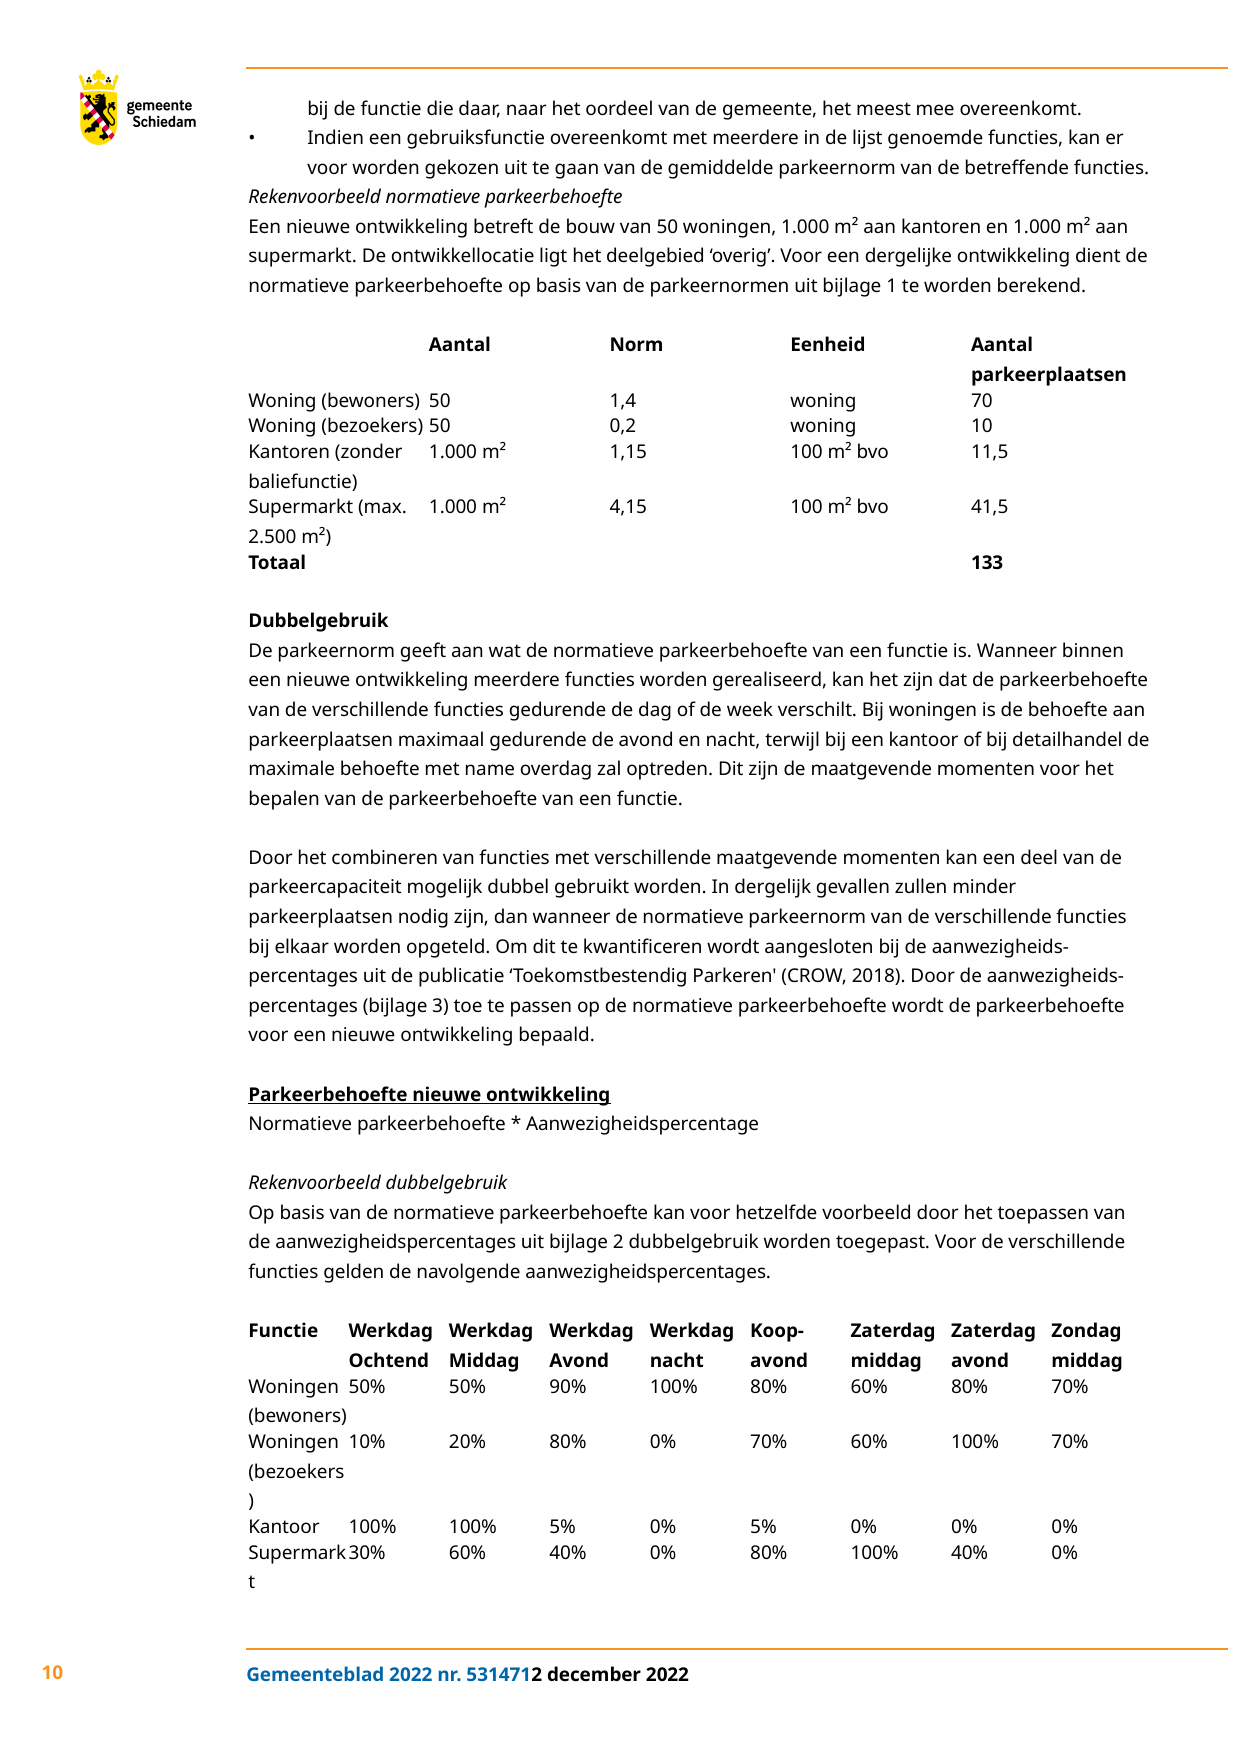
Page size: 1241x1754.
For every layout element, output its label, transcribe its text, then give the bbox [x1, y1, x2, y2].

table_cell 50 [429, 387, 609, 413]
text De parkeernorm geeft aan wat de normatieve parkeerbehoefte van een functie is. Wanneer binnen een nieuwe ontwikkeling meerdere functies worden gerealiseerd, kan het zijn dat de parkeerbehoefte van de verschillende functies gedurende de dag of de week verschilt. Bij woningen is de behoefte aan parkeerplaatsen maximaal gedurende de avond en nacht, terwijl bij een kantoor of bij detailhandel de maximale behoefte met name overdag zal optreden. Dit zijn de maatgevende momenten voor het bepalen van de parkeerbehoefte van een functie. [248, 637, 1152, 811]
table_cell 1,4 [609, 387, 790, 413]
table_header Werkdag Ochtend [348, 1318, 449, 1373]
table_cell 0% [650, 1513, 750, 1539]
text Door het combineren van functies met verschillende maatgevende momenten kan een deel van de parkeercapaciteit mogelijk dubbel gebruikt worden. In dergelijk gevallen zullen minder parkeerplaatsen nodig zijn, dan wanneer de normatieve parkeernorm van de verschillende functies bij elkaar worden opgeteld. Om dit te kwantificeren wordt aangesloten bij de aanwezigheids-percentages uit de publicatie ‘Toekomstbestendig Parkeren' (CROW, 2018). Door de aanwezigheids-percentages (bijlage 3) toe te passen op de normatieve parkeerbehoefte wordt de parkeerbehoefte voor een nieuwe ontwikkeling bepaald. [248, 844, 1152, 1047]
table_cell 100% [348, 1513, 449, 1539]
table_cell 11,5 [971, 438, 1152, 494]
table_header Functie [248, 1318, 348, 1373]
table_cell 100% [850, 1539, 951, 1594]
table_header Werkdag Avond [549, 1318, 649, 1373]
table_header Aantal parkeerplaatsen [971, 332, 1152, 387]
table_cell 10 [971, 413, 1152, 438]
table_cell 80% [549, 1428, 649, 1513]
table_cell 1,15 [609, 438, 790, 494]
table_header Aantal [429, 332, 609, 387]
table_cell 0% [1051, 1539, 1152, 1594]
table_header [248, 332, 429, 387]
table_cell 1.000 m² [429, 494, 609, 549]
text Normatieve parkeerbehoefte * Aanwezigheidspercentage [248, 1110, 1152, 1136]
text Parkeerbehoefte nieuwe ontwikkeling [248, 1081, 1152, 1107]
table_cell 100% [650, 1373, 750, 1428]
table_cell 60% [449, 1539, 549, 1594]
table_cell Woning (bewoners) [248, 387, 429, 413]
table_cell Woningen (bewoners) [248, 1373, 348, 1428]
table_cell 70% [1051, 1373, 1152, 1428]
table_cell [790, 549, 971, 575]
table_cell 0% [650, 1539, 750, 1594]
table_cell 133 [971, 549, 1152, 575]
table_cell 100% [951, 1428, 1051, 1513]
table_cell woning [790, 387, 971, 413]
table_cell 0,2 [609, 413, 790, 438]
list Indien een gebruiksfunctie overeenkomt met meerdere in de lijst genoemde functies, kan er voor worden gekozen uit te gaan van de gemiddelde parkeernorm van de betreffende functies. [248, 124, 1152, 180]
table_cell Woningen (bezoekers) [248, 1428, 348, 1513]
table_cell [429, 549, 609, 575]
text Dubbelgebruik [248, 607, 1152, 633]
table_header Zaterdag middag [850, 1318, 951, 1373]
table_cell 80% [750, 1539, 850, 1594]
table_header Zondag middag [1051, 1318, 1152, 1373]
table_header Norm [609, 332, 790, 387]
table_cell 0% [1051, 1513, 1152, 1539]
table_cell Woning (bezoekers) [248, 413, 429, 438]
table_cell 40% [549, 1539, 649, 1594]
text Rekenvoorbeeld dubbelgebruik [248, 1169, 1152, 1195]
table_header Werkdag Middag [449, 1318, 549, 1373]
table_cell 70% [1051, 1428, 1152, 1513]
table_cell 90% [549, 1373, 649, 1428]
picture [41, 47, 231, 172]
text Op basis van de normatieve parkeerbehoefte kan voor hetzelfde voorbeeld door het toepassen van de aanwezigheidspercentages uit bijlage 2 dubbelgebruik worden toegepast. Voor de verschillende functies gelden de navolgende aanwezigheidspercentages. [248, 1199, 1152, 1284]
table_header Eenheid [790, 332, 971, 387]
table_cell Supermarkt (max. 2.500 m²) [248, 494, 429, 549]
table_cell woning [790, 413, 971, 438]
table_cell 41,5 [971, 494, 1152, 549]
table_cell 60% [850, 1373, 951, 1428]
table_cell 30% [348, 1539, 449, 1594]
table_cell [609, 549, 790, 575]
table_cell Kantoren (zonder baliefunctie) [248, 438, 429, 494]
text Rekenvoorbeeld normatieve parkeerbehoefte [248, 183, 1152, 209]
table_cell 100 m² bvo [790, 494, 971, 549]
table_header Werkdag nacht [650, 1318, 750, 1373]
table_cell 50 [429, 413, 609, 438]
table_cell 80% [750, 1373, 850, 1428]
table_cell 10% [348, 1428, 449, 1513]
list bij de functie die daar, naar het oordeel van de gemeente, het meest mee overeenkomt. [248, 95, 1152, 121]
table_cell 0% [850, 1513, 951, 1539]
table_cell 100% [449, 1513, 549, 1539]
table_cell 60% [850, 1428, 951, 1513]
table_cell 0% [650, 1428, 750, 1513]
table_cell 0% [951, 1513, 1051, 1539]
table_cell 5% [549, 1513, 649, 1539]
table_cell 5% [750, 1513, 850, 1539]
table_cell 50% [348, 1373, 449, 1428]
table_cell 70 [971, 387, 1152, 413]
table_cell Supermarkt [248, 1539, 348, 1594]
table_cell 100 m² bvo [790, 438, 971, 494]
table_cell Kantoor [248, 1513, 348, 1539]
table_cell 50% [449, 1373, 549, 1428]
table_header Zaterdag avond [951, 1318, 1051, 1373]
table_cell Totaal [248, 549, 429, 575]
table_cell 40% [951, 1539, 1051, 1594]
table_cell 20% [449, 1428, 549, 1513]
table_cell 80% [951, 1373, 1051, 1428]
table_cell 1.000 m² [429, 438, 609, 494]
table_header Koop-avond [750, 1318, 850, 1373]
table_cell 70% [750, 1428, 850, 1513]
text Een nieuwe ontwikkeling betreft de bouw van 50 woningen, 1.000 m² aan kantoren en 1.000 m² aan supermarkt. De ontwikkellocatie ligt het deelgebied ‘overig’. Voor een dergelijke ontwikkeling dient de normatieve parkeerbehoefte op basis van de parkeernormen uit bijlage 1 te worden berekend. [248, 213, 1152, 298]
table_cell 4,15 [609, 494, 790, 549]
